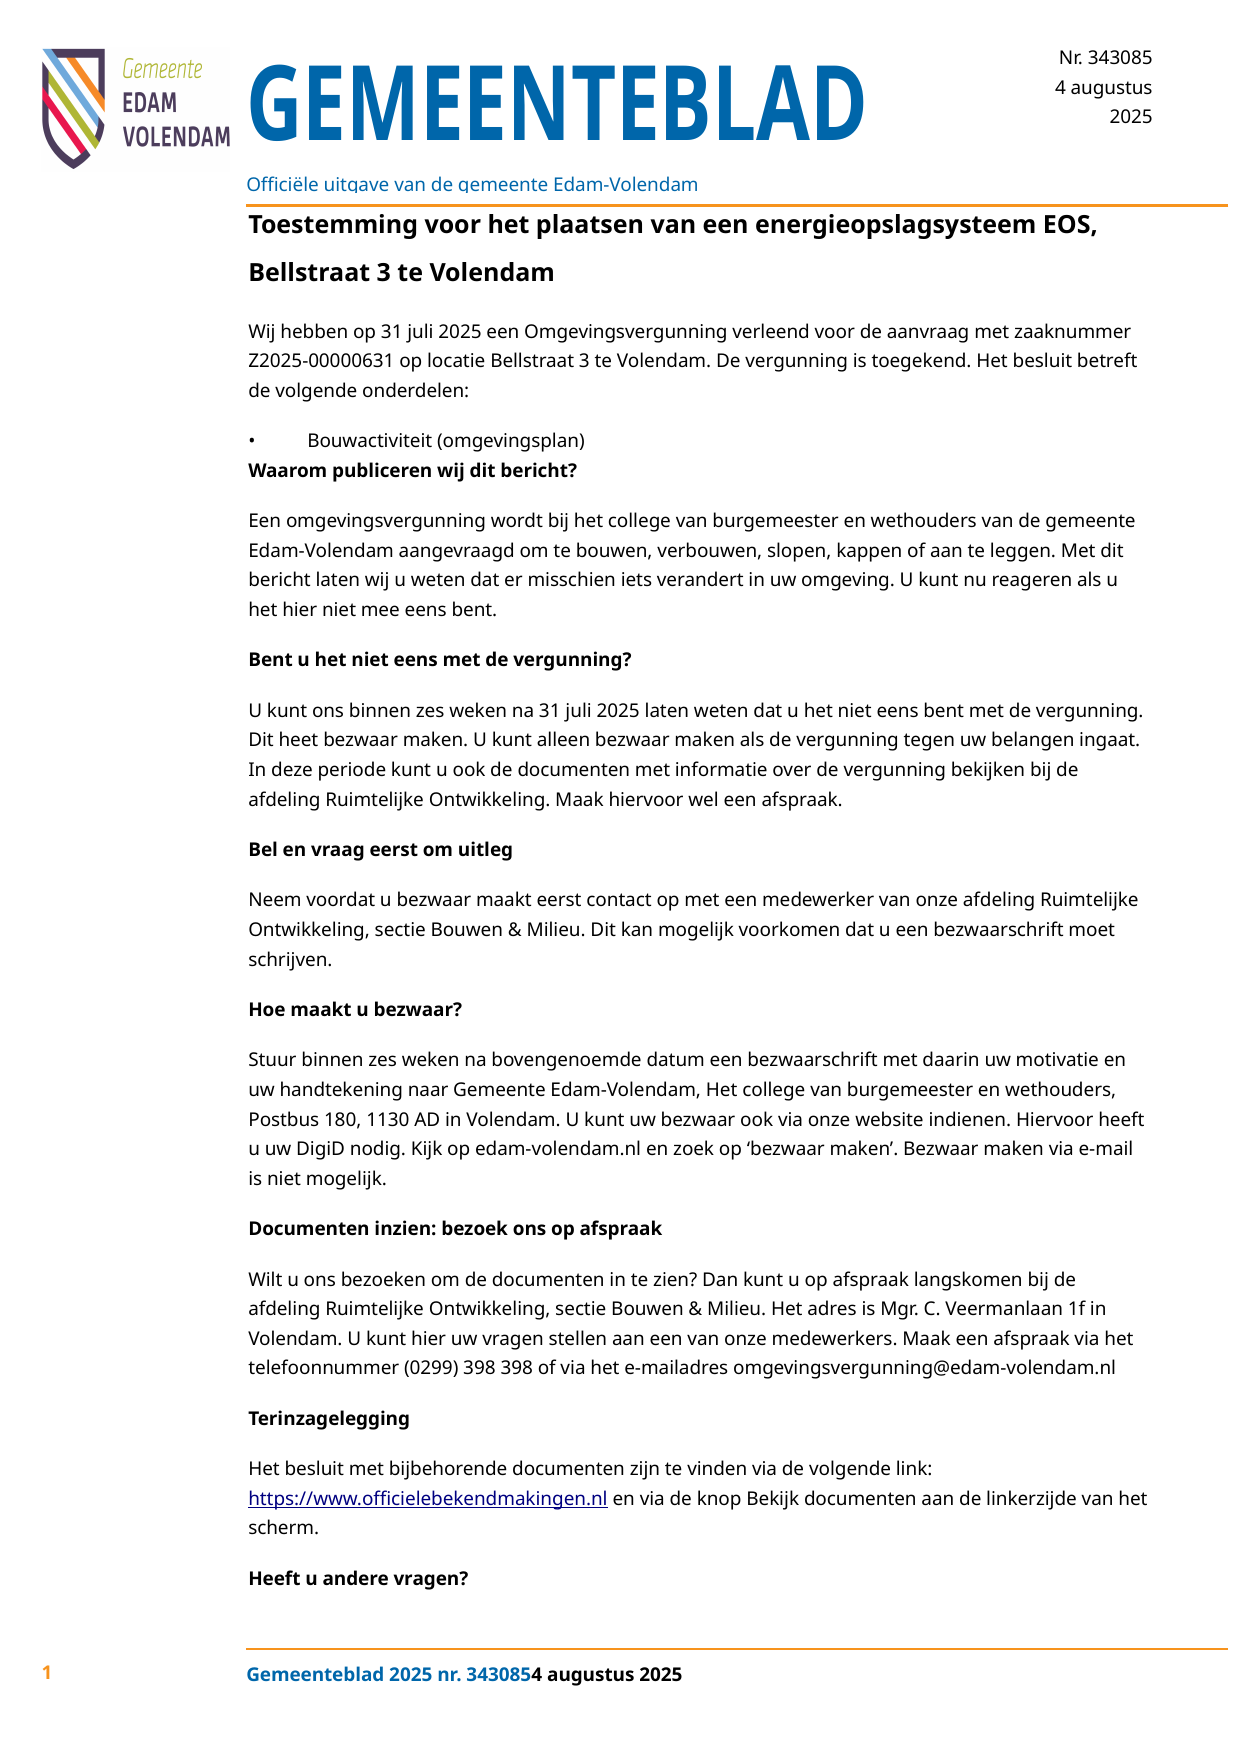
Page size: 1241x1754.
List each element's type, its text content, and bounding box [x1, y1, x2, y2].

text Hoe maakt u bezwaar? [248, 996, 1152, 1022]
text Bel en vraag eerst om uitleg [248, 836, 1152, 862]
text Toestemming voor het plaatsen van een energieopslagsysteem EOS, Bellstraat 3 te Volendam [248, 207, 1152, 288]
text Documenten inzien: bezoek ons op afspraak [248, 1215, 1152, 1241]
text Wilt u ons bezoeken om de documenten in te zien? Dan kunt u op afspraak langskomen bij de afdeling Ruimtelijke Ontwikkeling, sectie Bouwen & Milieu. Het adres is Mgr. C. Veermanlaan 1f in Volendam. U kunt hier uw vragen stellen aan een van onze medewerkers. Maak een afspraak via het telefoonnummer (0299) 398 398 of via het e-mailadres omgevingsvergunning@edam-volendam.nl [248, 1266, 1152, 1380]
text Het besluit met bijbehorende documenten zijn te vinden via de volgende link: https://www.officielebekendmakingen.nl en via de knop Bekijk documenten aan de linkerzijde van het scherm. [248, 1455, 1152, 1540]
list Bouwactiviteit (omgevingsplan) [248, 427, 1152, 453]
text Wij hebben op 31 juli 2025 een Omgevingsvergunning verleend voor de aanvraag met zaaknummer Z2025-00000631 op locatie Bellstraat 3 te Volendam. De vergunning is toegekend. Het besluit betreft de volgende onderdelen: [248, 318, 1152, 403]
text Bent u het niet eens met de vergunning? [248, 647, 1152, 672]
text Stuur binnen zes weken na bovengenoemde datum een bezwaarschrift met daarin uw motivatie en uw handtekening naar Gemeente Edam-Volendam, Het college van burgemeester en wethouders, Postbus 180, 1130 AD in Volendam. U kunt uw bezwaar ook via onze website indienen. Hiervoor heeft u uw DigiD nodig. Kijk op edam-volendam.nl en zoek op ‘bezwaar maken’. Bezwaar maken via e-mail is niet mogelijk. [248, 1047, 1152, 1191]
text Een omgevingsvergunning wordt bij het college van burgemeester en wethouders van de gemeente Edam-Volendam aangevraagd om te bouwen, verbouwen, slopen, kappen of aan te leggen. Met dit bericht laten wij u weten dat er misschien iets verandert in uw omgeving. U kunt nu reageren als u het hier niet mee eens bent. [248, 507, 1152, 622]
text Terinzagelegging [248, 1405, 1152, 1431]
text Neem voordat u bezwaar maakt eerst contact op met een medewerker van onze afdeling Ruimtelijke Ontwikkeling, sectie Bouwen & Milieu. Dit kan mogelijk voorkomen dat u een bezwaarschrift moet schrijven. [248, 887, 1152, 972]
picture [41, 47, 231, 172]
text Waarom publiceren wij dit bericht? [248, 457, 1152, 483]
text U kunt ons binnen zes weken na 31 juli 2025 laten weten dat u het niet eens bent met de vergunning. Dit heet bezwaar maken. U kunt alleen bezwaar maken als de vergunning tegen uw belangen ingaat. In deze periode kunt u ook de documenten met informatie over de vergunning bekijken bij de afdeling Ruimtelijke Ontwikkeling. Maak hiervoor wel een afspraak. [248, 697, 1152, 812]
text Heeft u andere vragen? [248, 1565, 1152, 1591]
